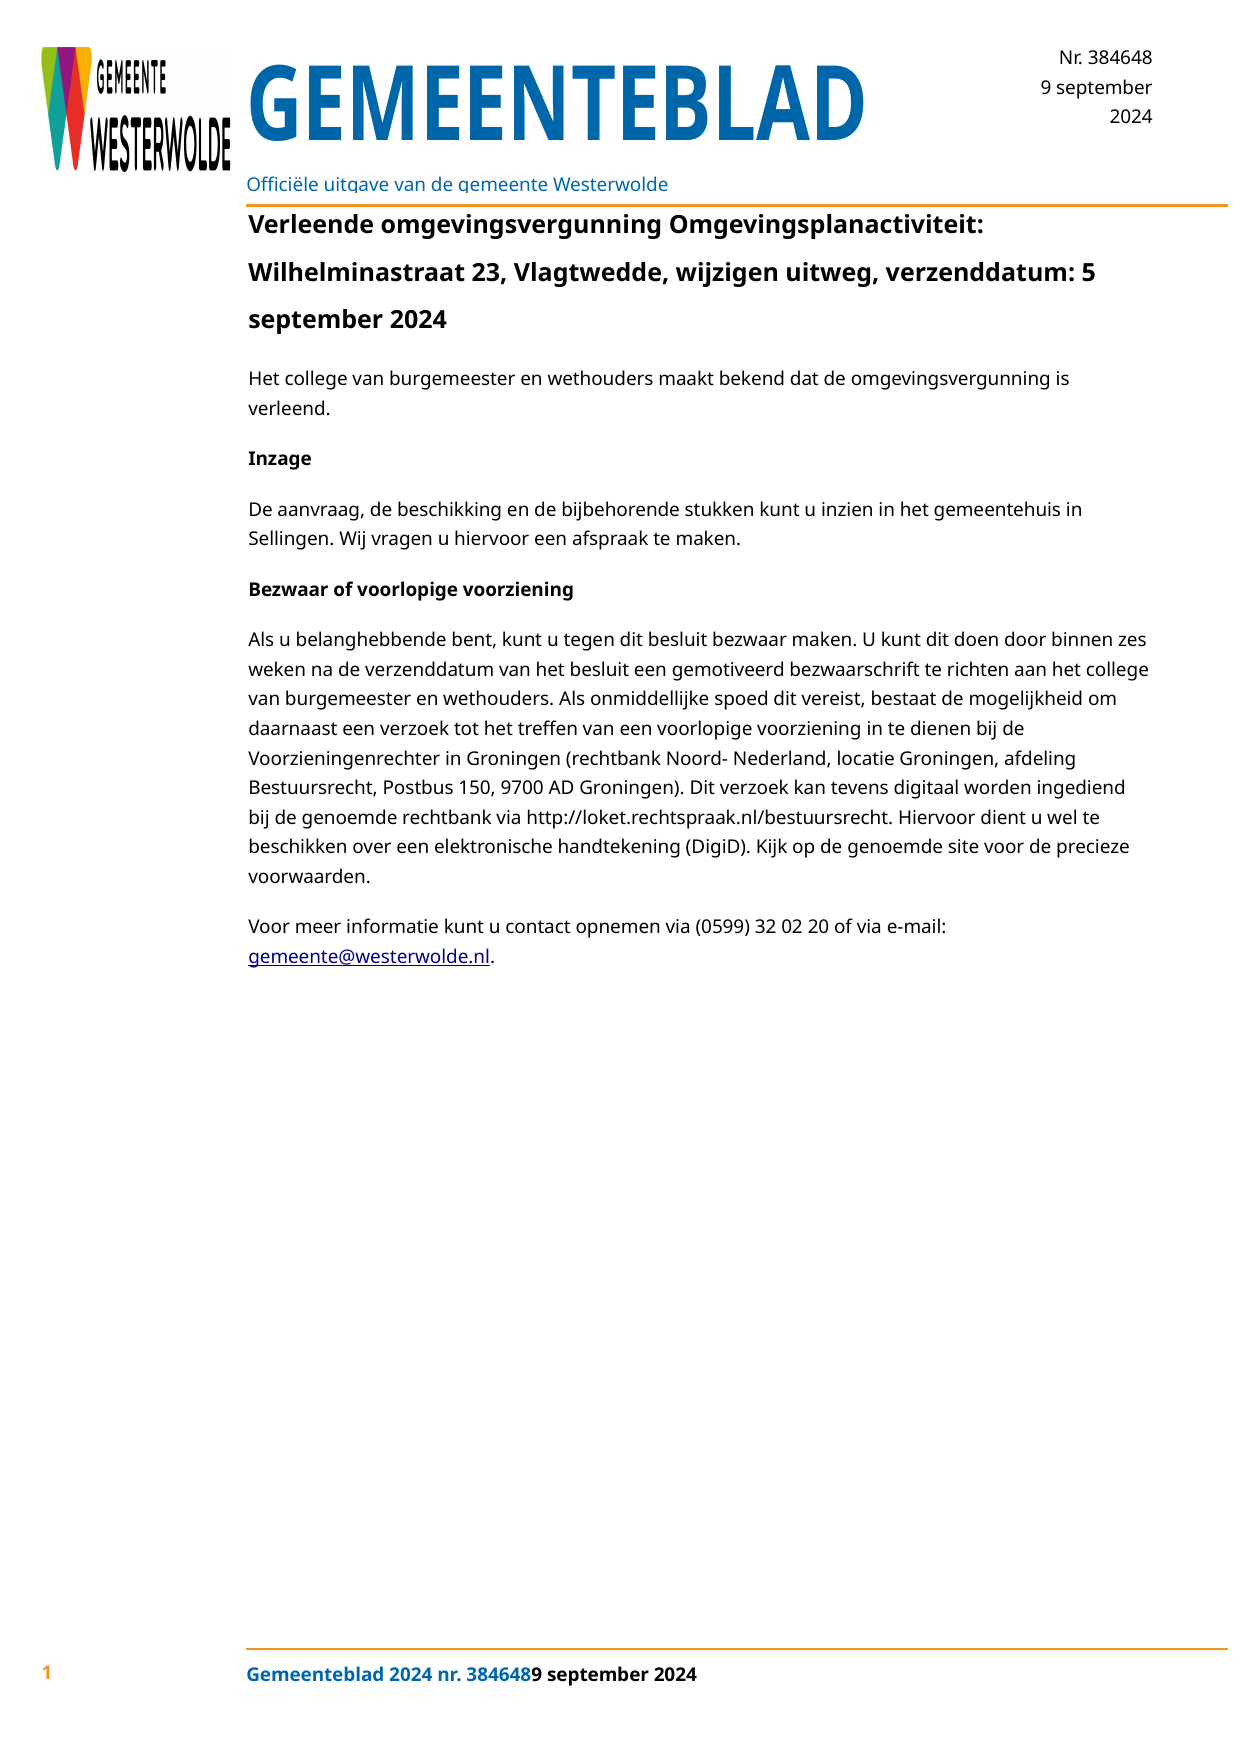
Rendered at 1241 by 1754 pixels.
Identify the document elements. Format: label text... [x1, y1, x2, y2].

text Het college van burgemeester en wethouders maakt bekend dat de omgevingsvergunning is verleend. [248, 366, 1152, 421]
text Inzage [248, 446, 1152, 471]
picture [41, 47, 231, 172]
text Verleende omgevingsvergunning Omgevingsplanactiviteit: Wilhelminastraat 23, Vlagtwedde, wijzigen uitweg, verzenddatum: 5 september 2024 [248, 207, 1152, 336]
text Als u belanghebbende bent, kunt u tegen dit besluit bezwaar maken. U kunt dit doen door binnen zes weken na de verzenddatum van het besluit een gemotiveerd bezwaarschrift te richten aan het college van burgemeester en wethouders. Als onmiddellijke spoed dit vereist, bestaat de mogelijkheid om daarnaast een verzoek tot het treffen van een voorlopige voorziening in te dienen bij de Voorzieningenrechter in Groningen (rechtbank Noord- Nederland, locatie Groningen, afdeling Bestuursrecht, Postbus 150, 9700 AD Groningen). Dit verzoek kan tevens digitaal worden ingediend bij de genoemde rechtbank via http://loket.rechtspraak.nl/bestuursrecht. Hiervoor dient u wel te beschikken over een elektronische handtekening (DigiD). Kijk op de genoemde site voor de precieze voorwaarden. [248, 626, 1152, 889]
text Bezwaar of voorlopige voorziening [248, 576, 1152, 602]
text Voor meer informatie kunt u contact opnemen via (0599) 32 02 20 of via e-mail: gemeente@westerwolde.nl. [248, 913, 1152, 969]
text De aanvraag, de beschikking en de bijbehorende stukken kunt u inzien in het gemeentehuis in Sellingen. Wij vragen u hiervoor een afspraak te maken. [248, 496, 1152, 551]
